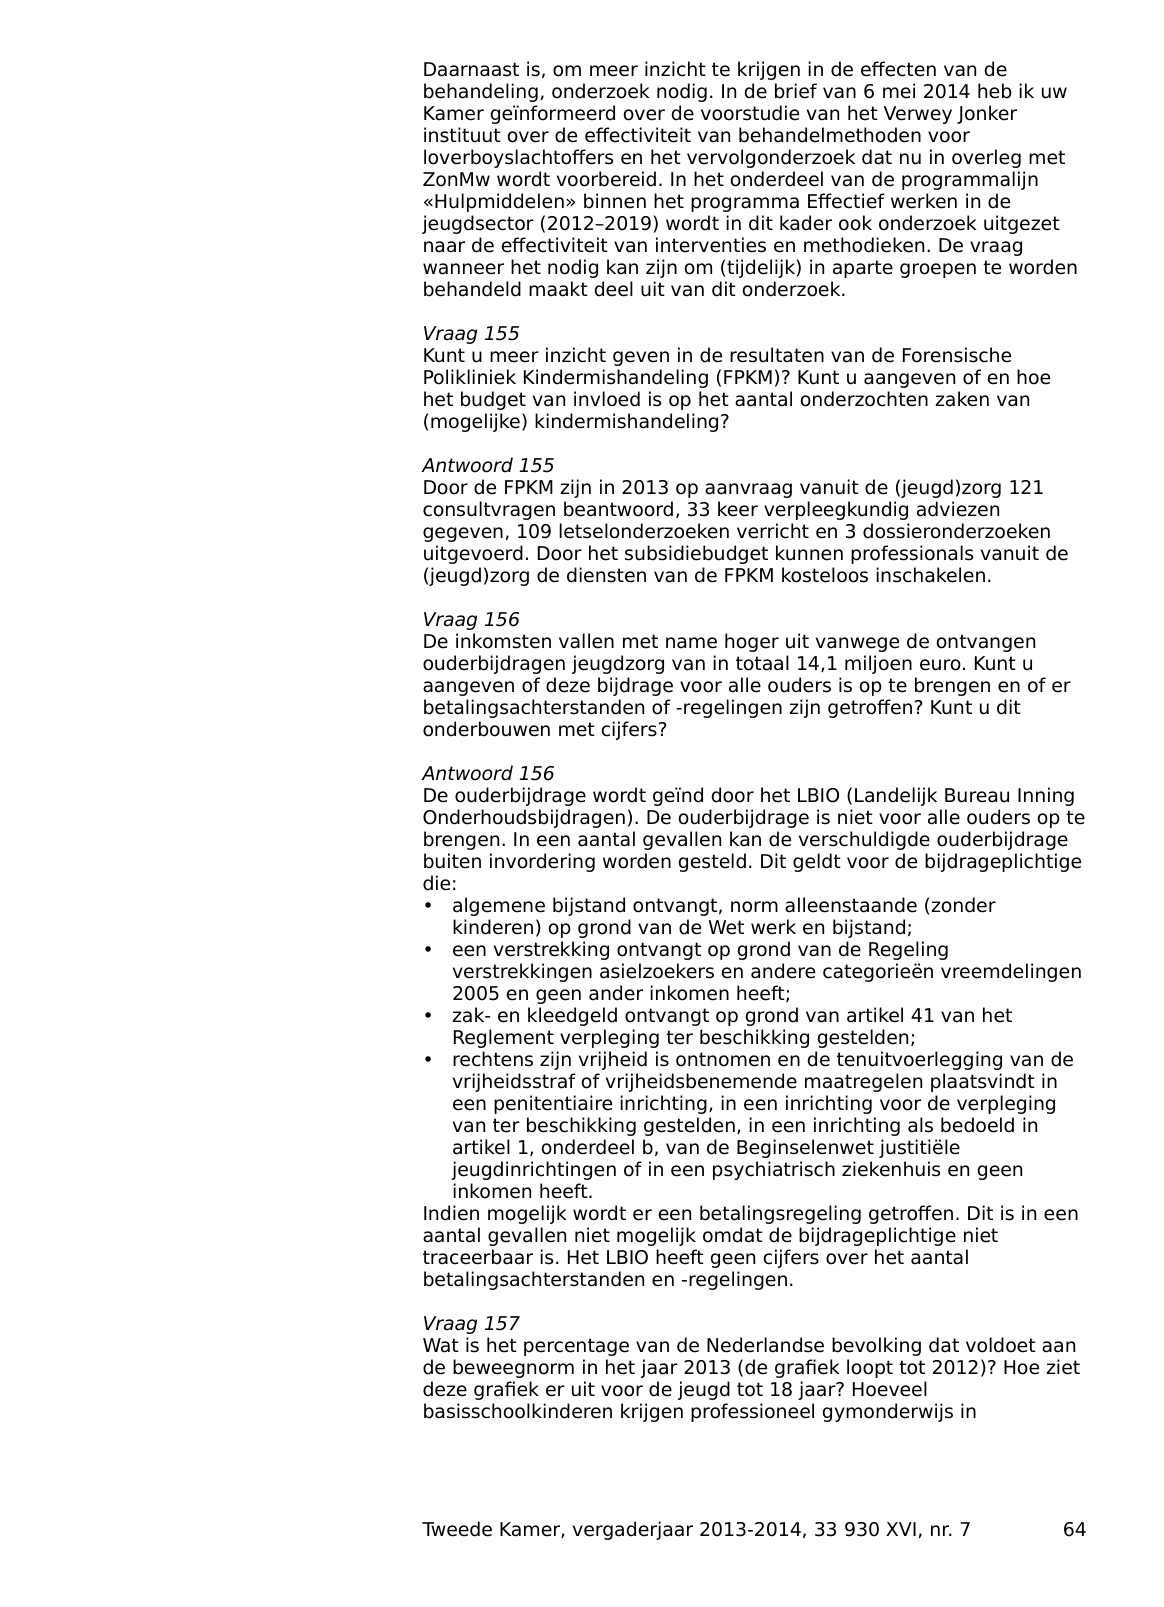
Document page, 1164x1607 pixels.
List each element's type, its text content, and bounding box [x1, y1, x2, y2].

text De inkomsten vallen met name hoger uit vanwege de ontvangen ouderbijdragen jeugdzorg van in totaal 14,1 miljoen euro. Kunt u aangeven of deze bijdrage voor alle ouders is op te brengen en of er betalingsachterstanden of -regelingen zijn getroffen? Kunt u dit onderbouwen met cijfers? [422, 631, 1087, 741]
text • rechtens zijn vrijheid is ontnomen en de tenuitvoerlegging van de vrijheidsstraf of vrijheidsbenemende maatregelen plaatsvindt in een penitentiaire inrichting, in een inrichting voor de verpleging van ter beschikking gestelden, in een inrichting als bedoeld in artikel 1, onderdeel b, van de Beginselenwet justitiële jeugdinrichtingen of in een psychiatrisch ziekenhuis en geen inkomen heeft. [422, 1049, 1087, 1203]
text • zak- en kleedgeld ontvangt op grond van artikel 41 van het Reglement verpleging ter beschikking gestelden; [422, 1005, 1087, 1049]
text Indien mogelijk wordt er een betalingsregeling getroffen. Dit is in een aantal gevallen niet mogelijk omdat de bijdrageplichtige niet traceerbaar is. Het LBIO heeft geen cijfers over het aantal betalingsachterstanden en -regelingen. [422, 1203, 1087, 1291]
text De ouderbijdrage wordt geïnd door het LBIO (Landelijk Bureau Inning Onderhoudsbijdragen). De ouderbijdrage is niet voor alle ouders op te brengen. In een aantal gevallen kan de verschuldigde ouderbijdrage buiten invordering worden gesteld. Dit geldt voor de bijdrageplichtige die: [422, 785, 1087, 895]
text Door de FPKM zijn in 2013 op aanvraag vanuit de (jeugd)zorg 121 consultvragen beantwoord, 33 keer verpleegkundig adviezen gegeven, 109 letselonderzoeken verricht en 3 dossieronderzoeken uitgevoerd. Door het subsidiebudget kunnen professionals vanuit de (jeugd)zorg de diensten van de FPKM kosteloos inschakelen. [422, 477, 1087, 587]
text • algemene bijstand ontvangt, norm alleenstaande (zonder kinderen) op grond van de Wet werk en bijstand; [422, 895, 1087, 939]
text Antwoord 155 [422, 455, 1087, 477]
text Vraag 155 [422, 323, 1087, 345]
text Kunt u meer inzicht geven in de resultaten van de Forensische Polikliniek Kindermishandeling (FPKM)? Kunt u aangeven of en hoe het budget van invloed is op het aantal onderzochten zaken van (mogelijke) kindermishandeling? [422, 345, 1087, 433]
text • een verstrekking ontvangt op grond van de Regeling verstrekkingen asielzoekers en andere categorieën vreemdelingen 2005 en geen ander inkomen heeft; [422, 939, 1087, 1005]
text Wat is het percentage van de Nederlandse bevolking dat voldoet aan de beweegnorm in het jaar 2013 (de grafiek loopt tot 2012)? Hoe ziet deze grafiek er uit voor de jeugd tot 18 jaar? Hoeveel basisschoolkinderen krijgen professioneel gymonderwijs in [422, 1335, 1087, 1423]
text Vraag 157 [422, 1313, 1087, 1335]
text Vraag 156 [422, 609, 1087, 631]
text Antwoord 156 [422, 763, 1087, 785]
text Daarnaast is, om meer inzicht te krijgen in de effecten van de behandeling, onderzoek nodig. In de brief van 6 mei 2014 heb ik uw Kamer geïnformeerd over de voorstudie van het Verwey Jonker instituut over de effectiviteit van behandelmethoden voor loverboyslachtoffers en het vervolgonderzoek dat nu in overleg met ZonMw wordt voorbereid. In het onderdeel van de programmalijn «Hulpmiddelen» binnen het programma Effectief werken in de jeugdsector (2012–2019) wordt in dit kader ook onderzoek uitgezet naar de effectiviteit van interventies en methodieken. De vraag wanneer het nodig kan zijn om (tijdelijk) in aparte groepen te worden behandeld maakt deel uit van dit onderzoek. [422, 59, 1087, 301]
